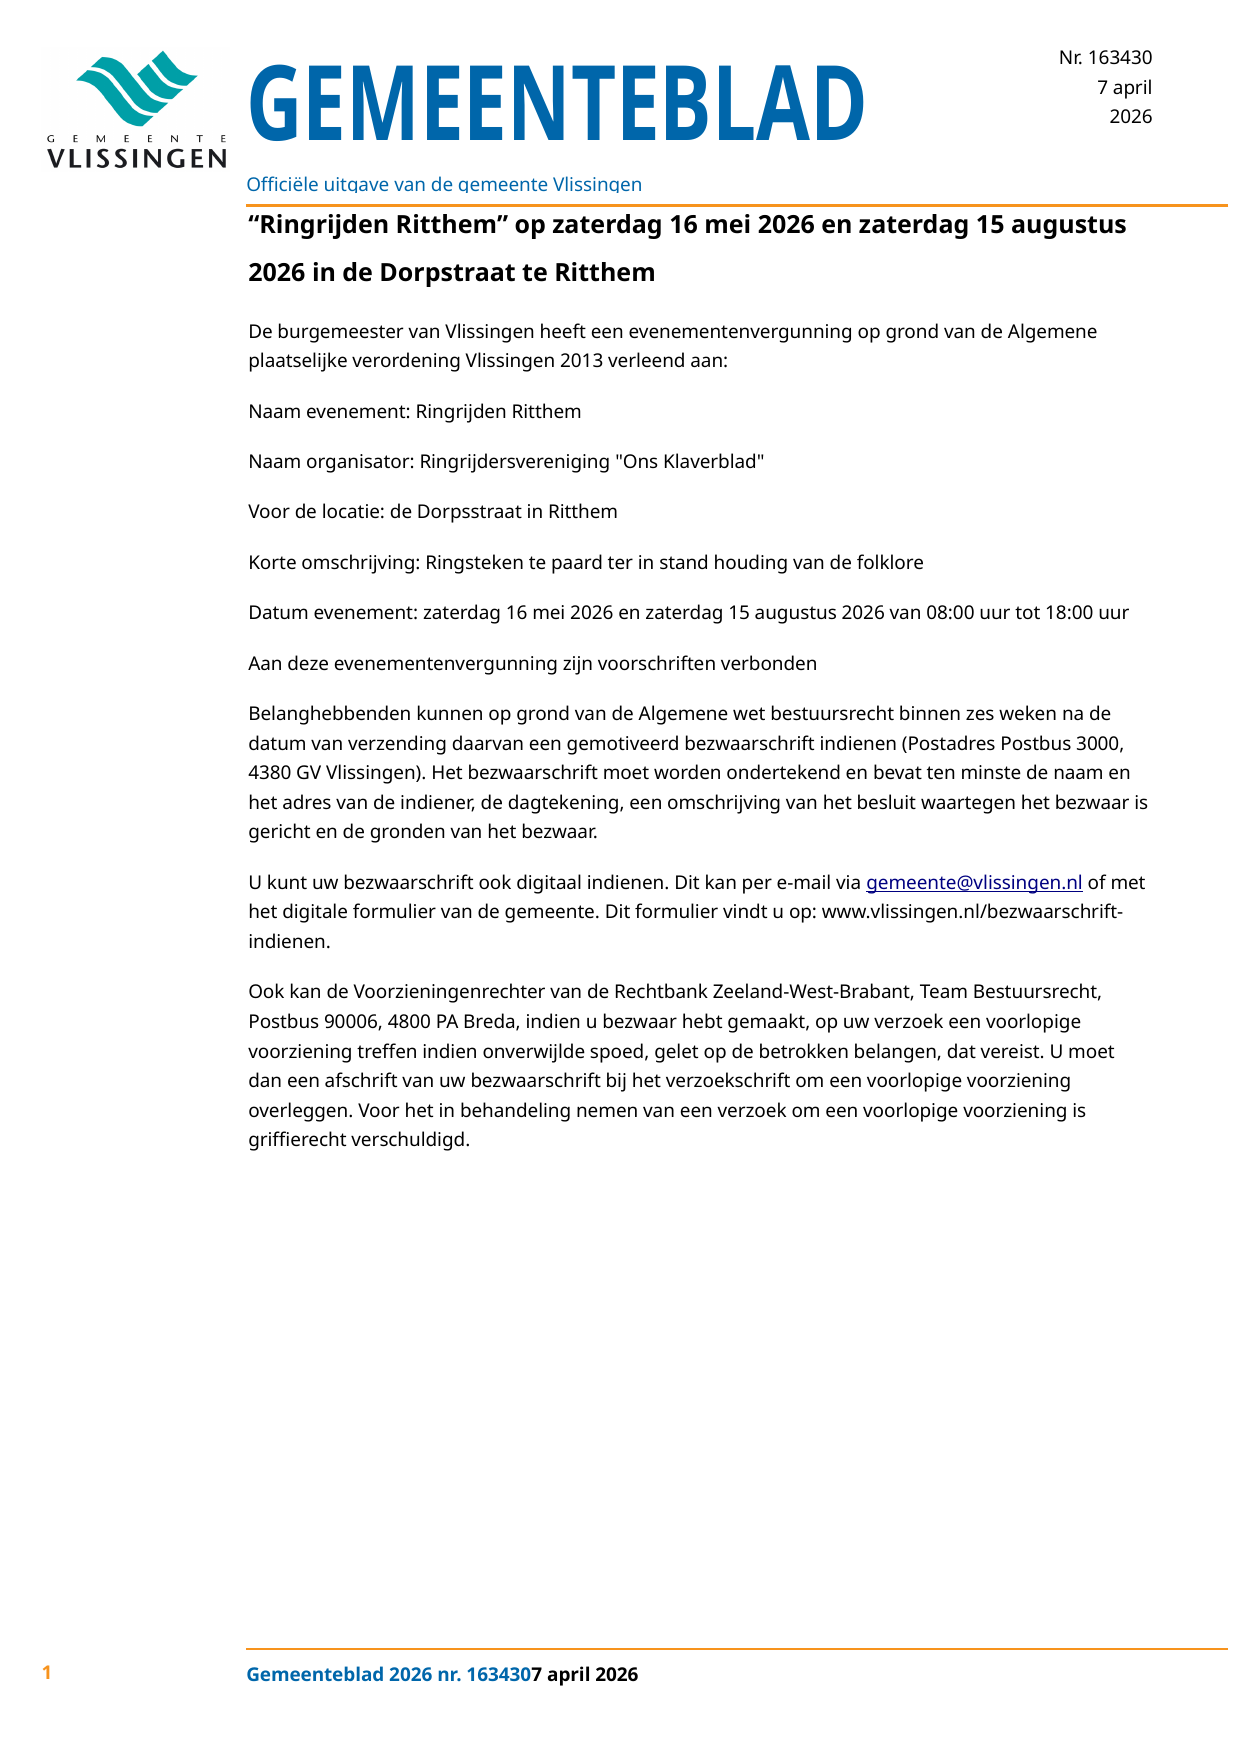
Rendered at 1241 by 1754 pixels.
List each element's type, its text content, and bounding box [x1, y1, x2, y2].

text Korte omschrijving: Ringsteken te paard ter in stand houding van de folklore [248, 549, 1152, 575]
text Naam organisator: Ringrijdersvereniging "Ons Klaverblad" [248, 448, 1152, 474]
picture [41, 47, 231, 172]
text Voor de locatie: de Dorpsstraat in Ritthem [248, 499, 1152, 524]
text “Ringrijden Ritthem” op zaterdag 16 mei 2026 en zaterdag 15 augustus 2026 in de Dorpstraat te Ritthem [248, 207, 1152, 288]
text U kunt uw bezwaarschrift ook digitaal indienen. Dit kan per e-mail via gemeente@vlissingen.nl of met het digitale formulier van de gemeente. Dit formulier vindt u op: www.vlissingen.nl/bezwaarschrift-indienen. [248, 869, 1152, 954]
text De burgemeester van Vlissingen heeft een evenementenvergunning op grond van de Algemene plaatselijke verordening Vlissingen 2013 verleend aan: [248, 318, 1152, 373]
text Belanghebbenden kunnen op grond van de Algemene wet bestuursrecht binnen zes weken na de datum van verzending daarvan een gemotiveerd bezwaarschrift indienen (Postadres Postbus 3000, 4380 GV Vlissingen). Het bezwaarschrift moet worden ondertekend en bevat ten minste de naam en het adres van de indiener, de dagtekening, een omschrijving van het besluit waartegen het bezwaar is gericht en de gronden van het bezwaar. [248, 700, 1152, 844]
text Datum evenement: zaterdag 16 mei 2026 en zaterdag 15 augustus 2026 van 08:00 uur tot 18:00 uur [248, 599, 1152, 625]
text Naam evenement: Ringrijden Ritthem [248, 398, 1152, 424]
text Aan deze evenementenvergunning zijn voorschriften verbonden [248, 650, 1152, 676]
text Ook kan de Voorzieningenrechter van de Rechtbank Zeeland-West-Brabant, Team Bestuursrecht, Postbus 90006, 4800 PA Breda, indien u bezwaar hebt gemaakt, op uw verzoek een voorlopige voorziening treffen indien onverwijlde spoed, gelet op de betrokken belangen, dat vereist. U moet dan een afschrift van uw bezwaarschrift bij het verzoekschrift om een voorlopige voorziening overleggen. Voor het in behandeling nemen van een verzoek om een voorlopige voorziening is griffierecht verschuldigd. [248, 979, 1152, 1152]
